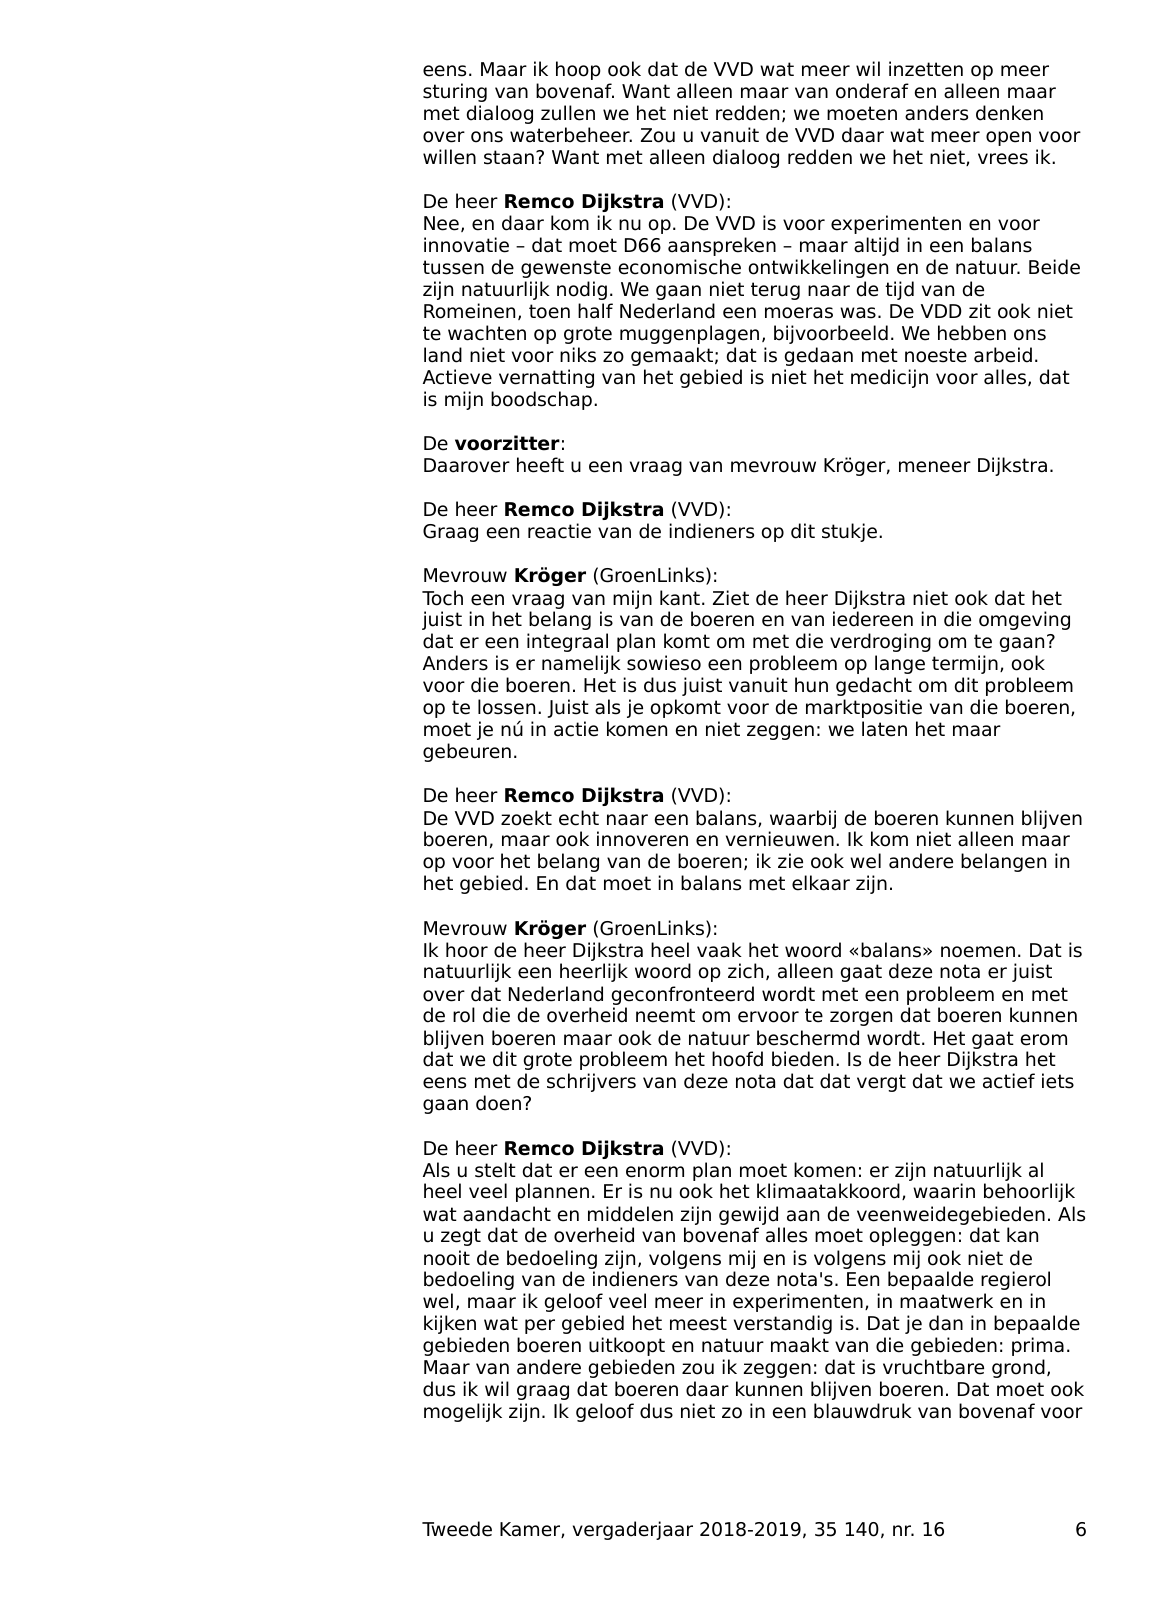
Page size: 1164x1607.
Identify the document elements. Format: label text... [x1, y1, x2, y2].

text De VVD zoekt echt naar een balans, waarbij de boeren kunnen blijven boeren, maar ook innoveren en vernieuwen. Ik kom niet alleen maar op voor het belang van de boeren; ik zie ook wel andere belangen in het gebied. En dat moet in balans met elkaar zijn. [422, 807, 1087, 895]
text Mevrouw Kröger (GroenLinks): [422, 917, 1087, 939]
text eens. Maar ik hoop ook dat de VVD wat meer wil inzetten op meer sturing van bovenaf. Want alleen maar van onderaf en alleen maar met dialoog zullen we het niet redden; we moeten anders denken over ons waterbeheer. Zou u vanuit de VVD daar wat meer open voor willen staan? Want met alleen dialoog redden we het niet, vrees ik. [422, 59, 1087, 169]
text De heer Remco Dijkstra (VVD): [422, 1137, 1087, 1159]
text Nee, en daar kom ik nu op. De VVD is voor experimenten en voor innovatie – dat moet D66 aanspreken – maar altijd in een balans tussen de gewenste economische ontwikkelingen en de natuur. Beide zijn natuurlijk nodig. We gaan niet terug naar de tijd van de Romeinen, toen half Nederland een moeras was. De VDD zit ook niet te wachten op grote muggenplagen, bijvoorbeeld. We hebben ons land niet voor niks zo gemaakt; dat is gedaan met noeste arbeid. Actieve vernatting van het gebied is niet het medicijn voor alles, dat is mijn boodschap. [422, 213, 1087, 411]
text Ik hoor de heer Dijkstra heel vaak het woord «balans» noemen. Dat is natuurlijk een heerlijk woord op zich, alleen gaat deze nota er juist over dat Nederland geconfronteerd wordt met een probleem en met de rol die de overheid neemt om ervoor te zorgen dat boeren kunnen blijven boeren maar ook de natuur beschermd wordt. Het gaat erom dat we dit grote probleem het hoofd bieden. Is de heer Dijkstra het eens met de schrijvers van deze nota dat dat vergt dat we actief iets gaan doen? [422, 939, 1087, 1115]
text De heer Remco Dijkstra (VVD): [422, 499, 1087, 521]
text De heer Remco Dijkstra (VVD): [422, 785, 1087, 807]
text De voorzitter: [422, 433, 1087, 455]
text Daarover heeft u een vraag van mevrouw Kröger, meneer Dijkstra. [422, 455, 1087, 477]
text Graag een reactie van de indieners op dit stukje. [422, 521, 1087, 543]
text De heer Remco Dijkstra (VVD): [422, 191, 1087, 213]
text Toch een vraag van mijn kant. Ziet de heer Dijkstra niet ook dat het juist in het belang is van de boeren en van iedereen in die omgeving dat er een integraal plan komt om met die verdroging om te gaan? Anders is er namelijk sowieso een probleem op lange termijn, ook voor die boeren. Het is dus juist vanuit hun gedacht om dit probleem op te lossen. Juist als je opkomt voor de marktpositie van die boeren, moet je nú in actie komen en niet zeggen: we laten het maar gebeuren. [422, 587, 1087, 763]
text Als u stelt dat er een enorm plan moet komen: er zijn natuurlijk al heel veel plannen. Er is nu ook het klimaatakkoord, waarin behoorlijk wat aandacht en middelen zijn gewijd aan de veenweidegebieden. Als u zegt dat de overheid van bovenaf alles moet opleggen: dat kan nooit de bedoeling zijn, volgens mij en is volgens mij ook niet de bedoeling van de indieners van deze nota's. Een bepaalde regierol wel, maar ik geloof veel meer in experimenten, in maatwerk en in kijken wat per gebied het meest verstandig is. Dat je dan in bepaalde gebieden boeren uitkoopt en natuur maakt van die gebieden: prima. Maar van andere gebieden zou ik zeggen: dat is vruchtbare grond, dus ik wil graag dat boeren daar kunnen blijven boeren. Dat moet ook mogelijk zijn. Ik geloof dus niet zo in een blauwdruk van bovenaf voor [422, 1159, 1087, 1423]
text Mevrouw Kröger (GroenLinks): [422, 565, 1087, 587]
